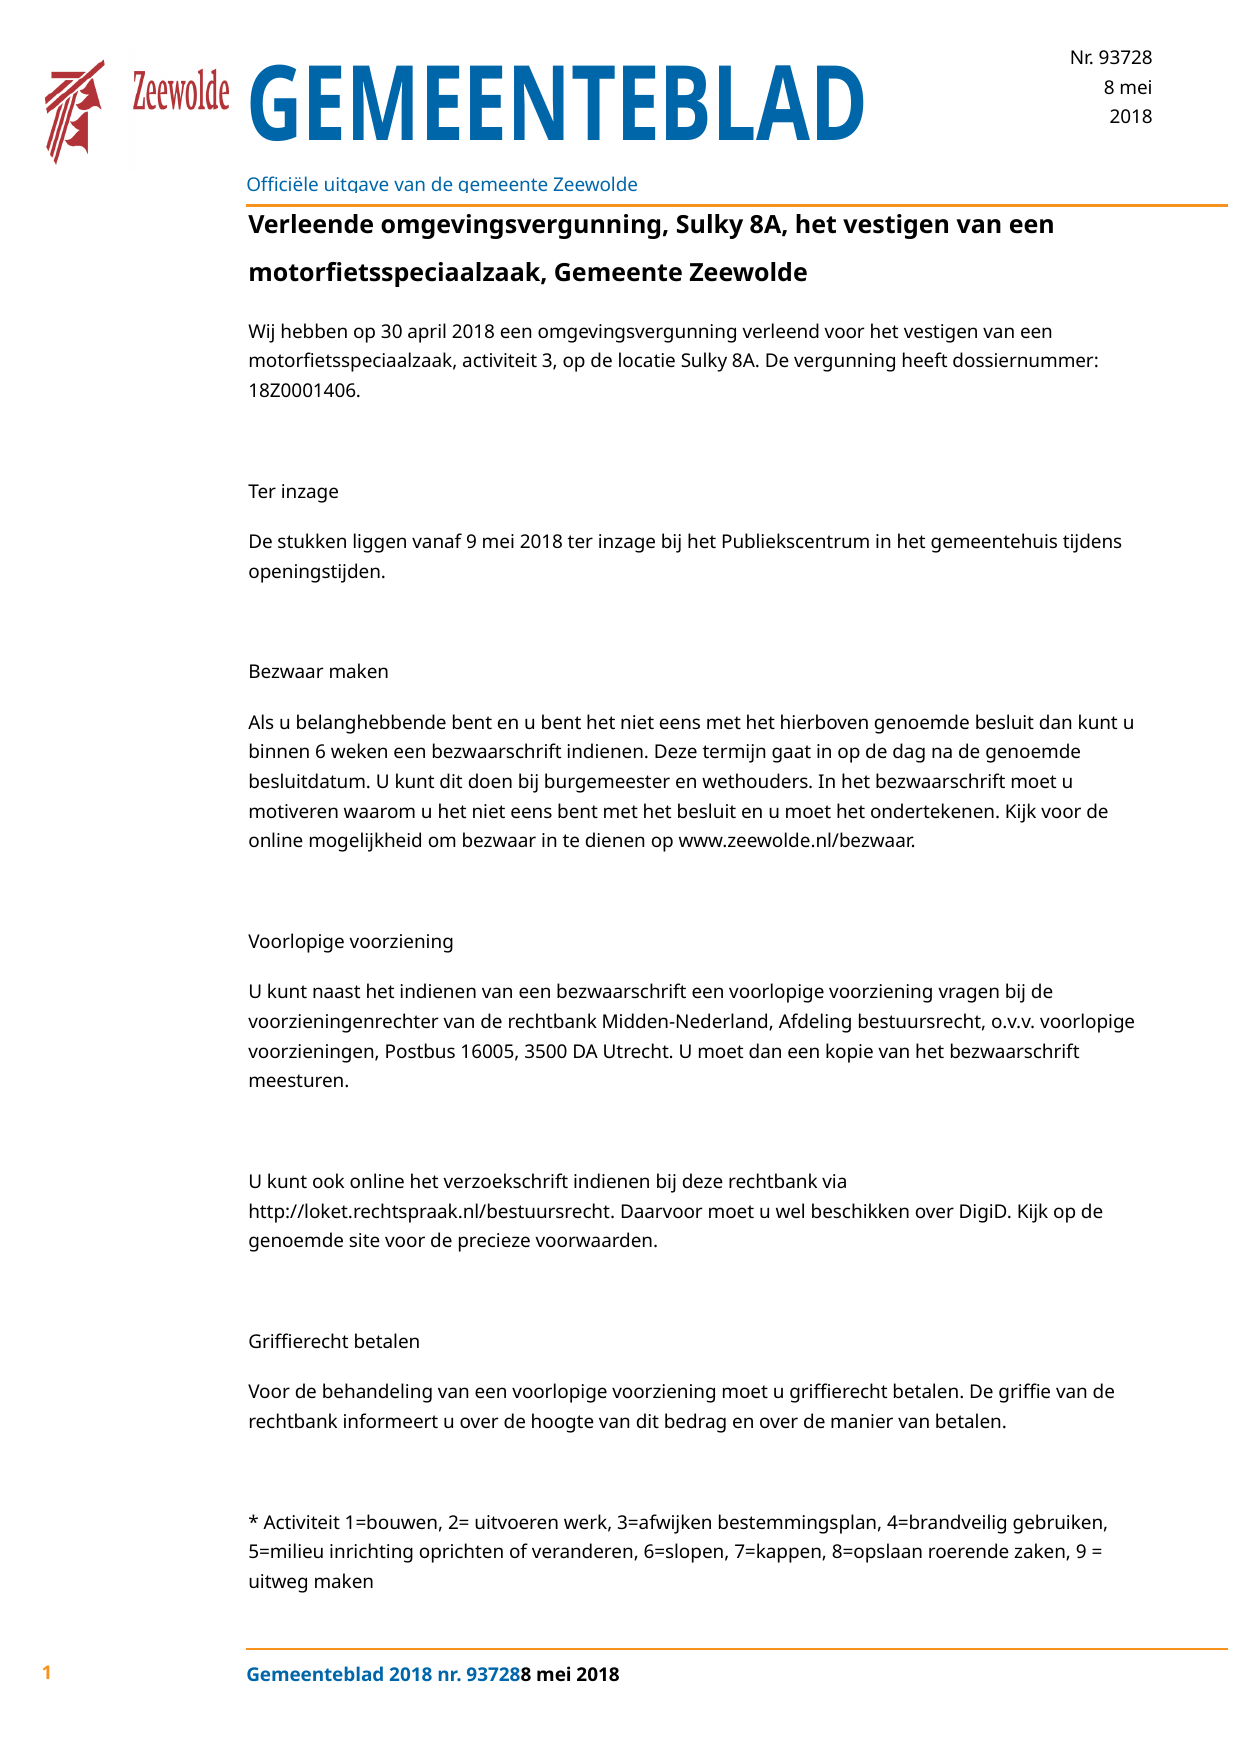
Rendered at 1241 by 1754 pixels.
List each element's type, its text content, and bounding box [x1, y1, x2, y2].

text Als u belanghebbende bent en u bent het niet eens met het hierboven genoemde besluit dan kunt u binnen 6 weken een bezwaarschrift indienen. Deze termijn gaat in op de dag na de genoemde besluitdatum. U kunt dit doen bij burgemeester en wethouders. In het bezwaarschrift moet u motiveren waarom u het niet eens bent met het besluit en u moet het ondertekenen. Kijk voor de online mogelijkheid om bezwaar in te dienen op www.zeewolde.nl/bezwaar. [248, 709, 1152, 853]
text Ter inzage [248, 478, 1152, 504]
text U kunt naast het indienen van een bezwaarschrift een voorlopige voorziening vragen bij de voorzieningenrechter van de rechtbank Midden-Nederland, Afdeling bestuursrecht, o.v.v. voorlopige voorzieningen, Postbus 16005, 3500 DA Utrecht. U moet dan een kopie van het bezwaarschrift meesturen. [248, 979, 1152, 1093]
text Voor de behandeling van een voorlopige voorziening moet u griffierecht betalen. De griffie van de rechtbank informeert u over de hoogte van dit bedrag en over de manier van betalen. [248, 1379, 1152, 1434]
text Verleende omgevingsvergunning, Sulky 8A, het vestigen van een motorfietsspeciaalzaak, Gemeente Zeewolde [248, 207, 1152, 288]
text Griffierecht betalen [248, 1328, 1152, 1354]
text U kunt ook online het verzoekschrift indienen bij deze rechtbank via http://loket.rechtspraak.nl/bestuursrecht. Daarvoor moet u wel beschikken over DigiD. Kijk op de genoemde site voor de precieze voorwaarden. [248, 1168, 1152, 1253]
text Bezwaar maken [248, 659, 1152, 684]
text Voorlopige voorziening [248, 928, 1152, 954]
text * Activiteit 1=bouwen, 2= uitvoeren werk, 3=afwijken bestemmingsplan, 4=brandveilig gebruiken, 5=milieu inrichting oprichten of veranderen, 6=slopen, 7=kappen, 8=opslaan roerende zaken, 9 = uitweg maken [248, 1509, 1152, 1594]
text De stukken liggen vanaf 9 mei 2018 ter inzage bij het Publiekscentrum in het gemeentehuis tijdens openingstijden. [248, 528, 1152, 584]
picture [41, 47, 231, 172]
text Wij hebben op 30 april 2018 een omgevingsvergunning verleend voor het vestigen van een motorfietsspeciaalzaak, activiteit 3, op de locatie Sulky 8A. De vergunning heeft dossiernummer: 18Z0001406. [248, 318, 1152, 403]
